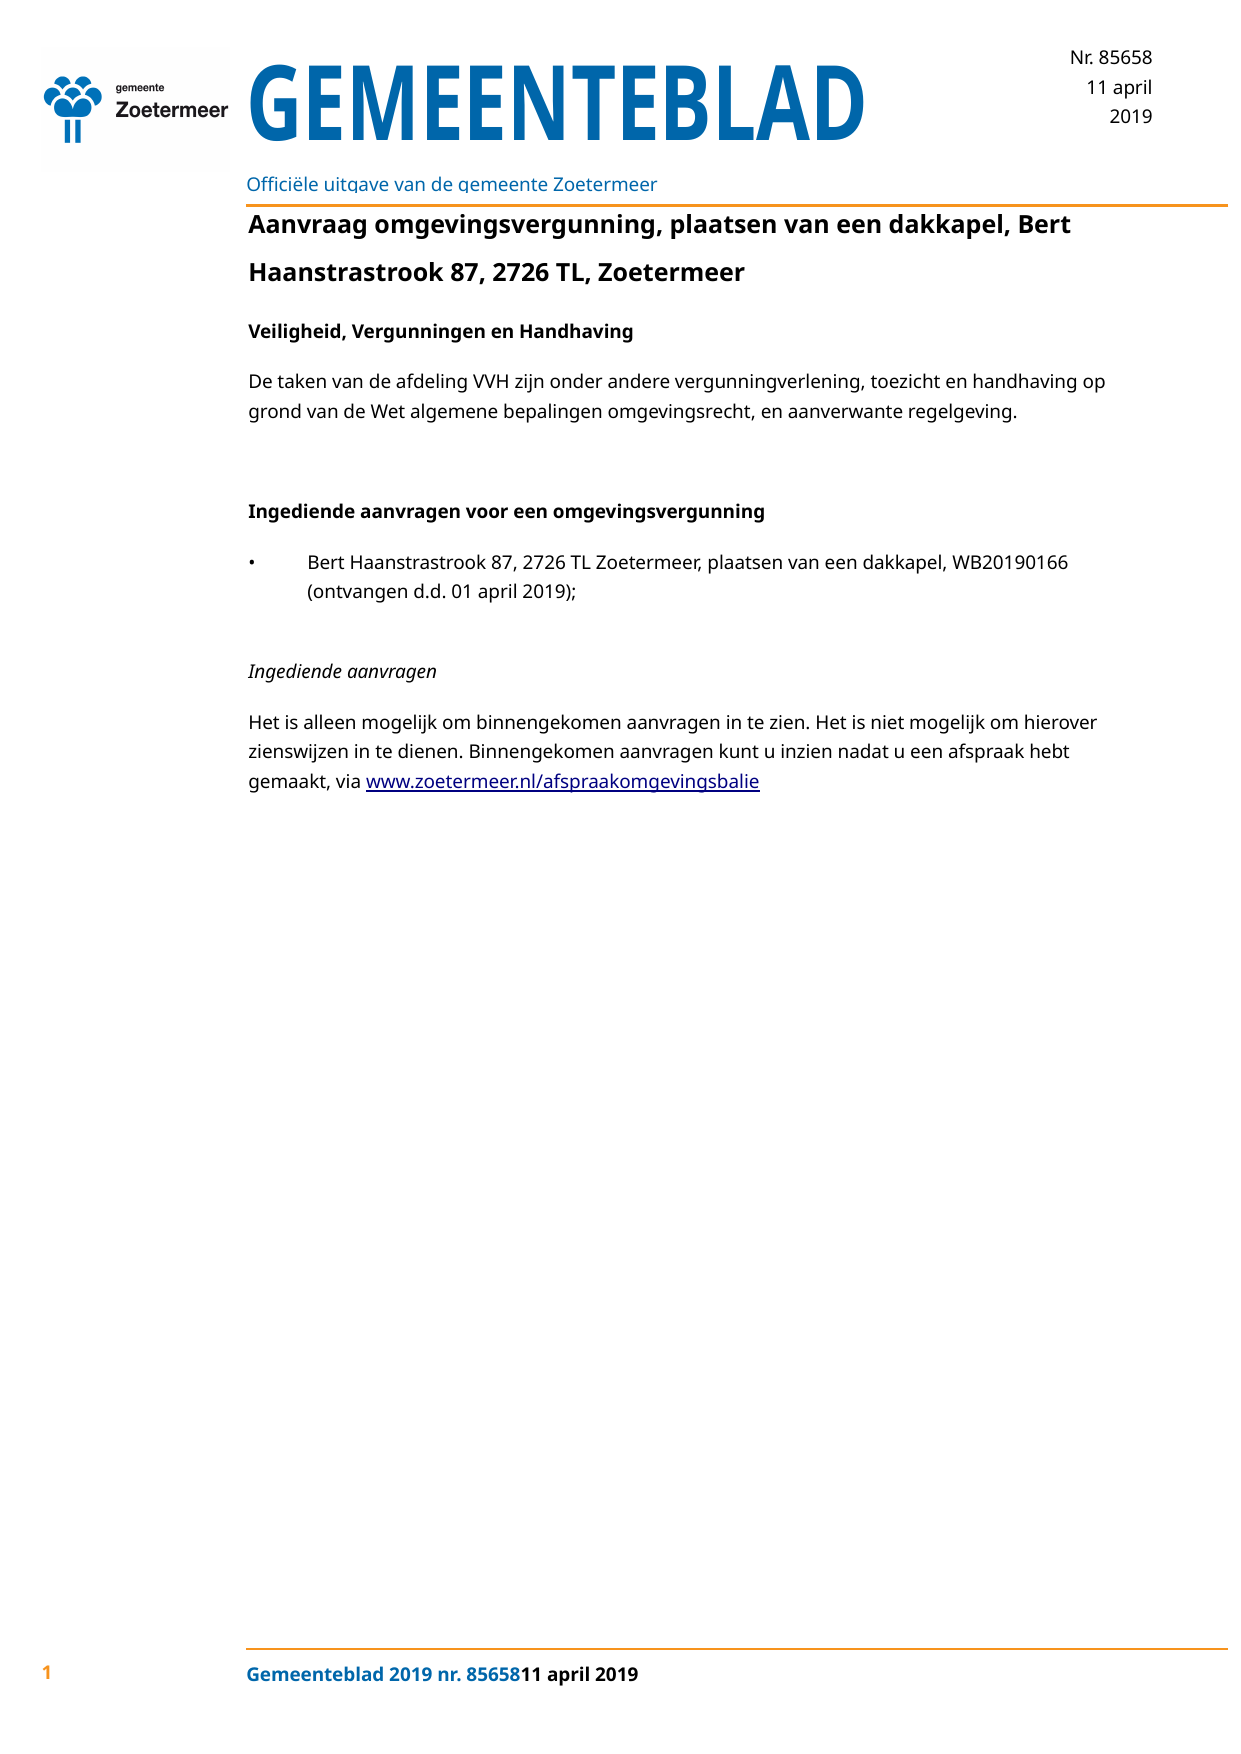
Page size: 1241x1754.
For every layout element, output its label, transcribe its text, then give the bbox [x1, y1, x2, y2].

text Ingediende aanvragen [248, 659, 1152, 684]
picture [41, 47, 231, 172]
text Het is alleen mogelijk om binnengekomen aanvragen in te zien. Het is niet mogelijk om hierover zienswijzen in te dienen. Binnengekomen aanvragen kunt u inzien nadat u een afspraak hebt gemaakt, via www.zoetermeer.nl/afspraakomgevingsbalie [248, 709, 1152, 794]
text Ingediende aanvragen voor een omgevingsvergunning [248, 499, 1152, 524]
text De taken van de afdeling VVH zijn onder andere vergunningverlening, toezicht en handhaving op grond van de Wet algemene bepalingen omgevingsrecht, en aanverwante regelgeving. [248, 368, 1152, 424]
text Veiligheid, Vergunningen en Handhaving [248, 318, 1152, 344]
list Bert Haanstrastrook 87, 2726 TL Zoetermeer, plaatsen van een dakkapel, WB20190166 (ontvangen d.d. 01 april 2019); [248, 549, 1152, 604]
text Aanvraag omgevingsvergunning, plaatsen van een dakkapel, Bert Haanstrastrook 87, 2726 TL, Zoetermeer [248, 207, 1152, 288]
